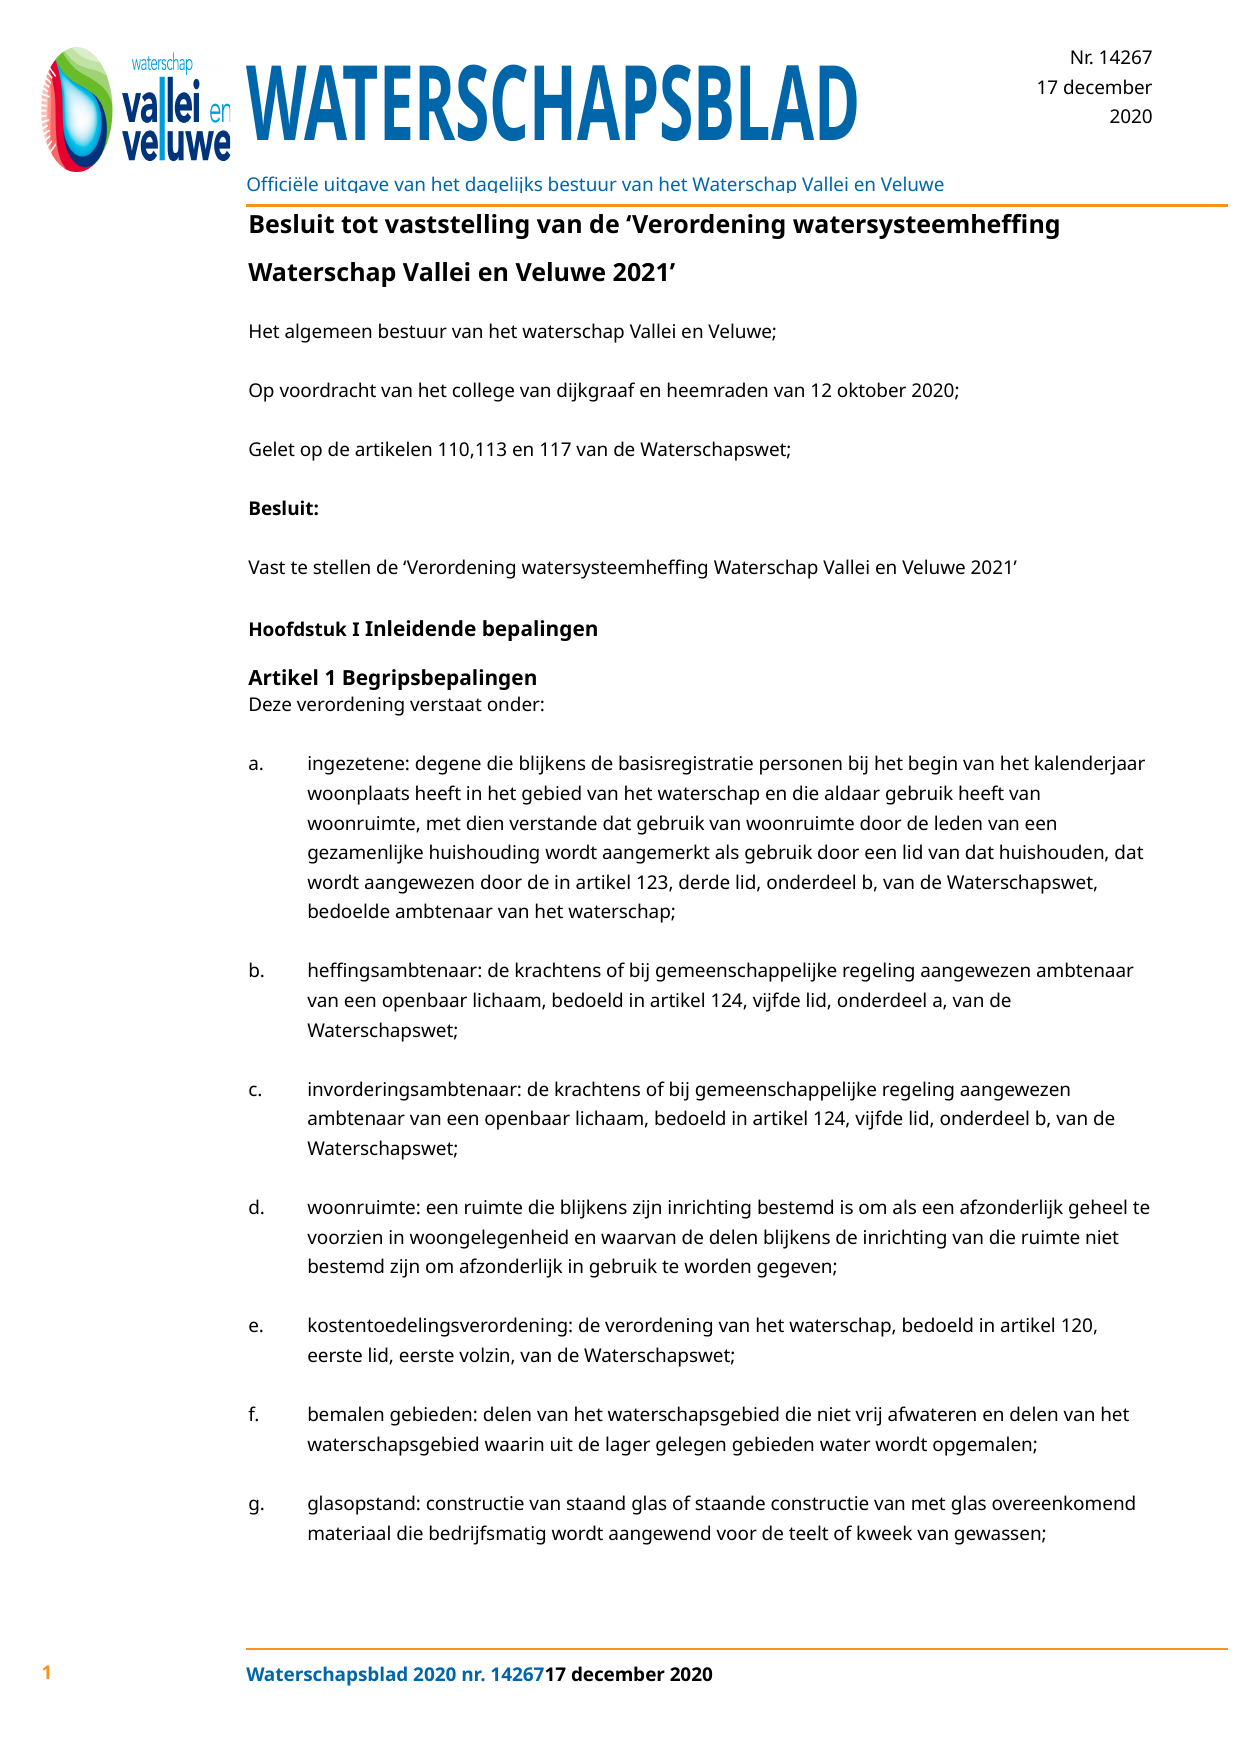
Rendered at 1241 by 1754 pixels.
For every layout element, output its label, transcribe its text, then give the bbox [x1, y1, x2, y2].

list glasopstand: constructie van staand glas of staande constructie van met glas overeenkomend materiaal die bedrijfsmatig wordt aangewend voor de teelt of kweek van gewassen; [248, 1490, 1152, 1546]
list woonruimte: een ruimte die blijkens zijn inrichting bestemd is om als een afzonderlijk geheel te voorzien in woongelegenheid en waarvan de delen blijkens de inrichting van die ruimte niet bestemd zijn om afzonderlijk in gebruik te worden gegeven; [248, 1194, 1152, 1279]
list kostentoedelingsverordening: de verordening van het waterschap, bedoeld in artikel 120, eerste lid, eerste volzin, van de Waterschapswet; [248, 1313, 1152, 1368]
text Hoofdstuk I Inleidende bepalingen [248, 614, 1152, 642]
text Artikel 1 Begripsbepalingen [248, 663, 1152, 691]
text Gelet op de artikelen 110,113 en 117 van de Waterschapswet; [248, 436, 1152, 462]
list ingezetene: degene die blijkens de basisregistratie personen bij het begin van het kalenderjaar woonplaats heeft in het gebied van het waterschap en die aldaar gebruik heeft van woonruimte, met dien verstande dat gebruik van woonruimte door de leden van een gezamenlijke huishouding wordt aangemerkt als gebruik door een lid van dat huishouden, dat wordt aangewezen door de in artikel 123, derde lid, onderdeel b, van de Waterschapswet, bedoelde ambtenaar van het waterschap; [248, 751, 1152, 924]
text Vast te stellen de ‘Verordening watersysteemheffing Waterschap Vallei en Veluwe 2021’ [248, 554, 1152, 580]
text Op voordracht van het college van dijkgraaf en heemraden van 12 oktober 2020; [248, 377, 1152, 403]
text Het algemeen bestuur van het waterschap Vallei en Veluwe; [248, 318, 1152, 344]
list bemalen gebieden: delen van het waterschapsgebied die niet vrij afwateren en delen van het waterschapsgebied waarin uit de lager gelegen gebieden water wordt opgemalen; [248, 1401, 1152, 1457]
picture [41, 47, 231, 172]
list heffingsambtenaar: de krachtens of bij gemeenschappelijke regeling aangewezen ambtenaar van een openbaar lichaam, bedoeld in artikel 124, vijfde lid, onderdeel a, van de Waterschapswet; [248, 958, 1152, 1043]
text Besluit: [248, 495, 1152, 521]
text Besluit tot vaststelling van de ‘Verordening watersysteemheffing Waterschap Vallei en Veluwe 2021’ [248, 207, 1152, 288]
list invorderingsambtenaar: de krachtens of bij gemeenschappelijke regeling aangewezen ambtenaar van een openbaar lichaam, bedoeld in artikel 124, vijfde lid, onderdeel b, van de Waterschapswet; [248, 1076, 1152, 1161]
text Deze verordening verstaat onder: [248, 691, 1152, 717]
